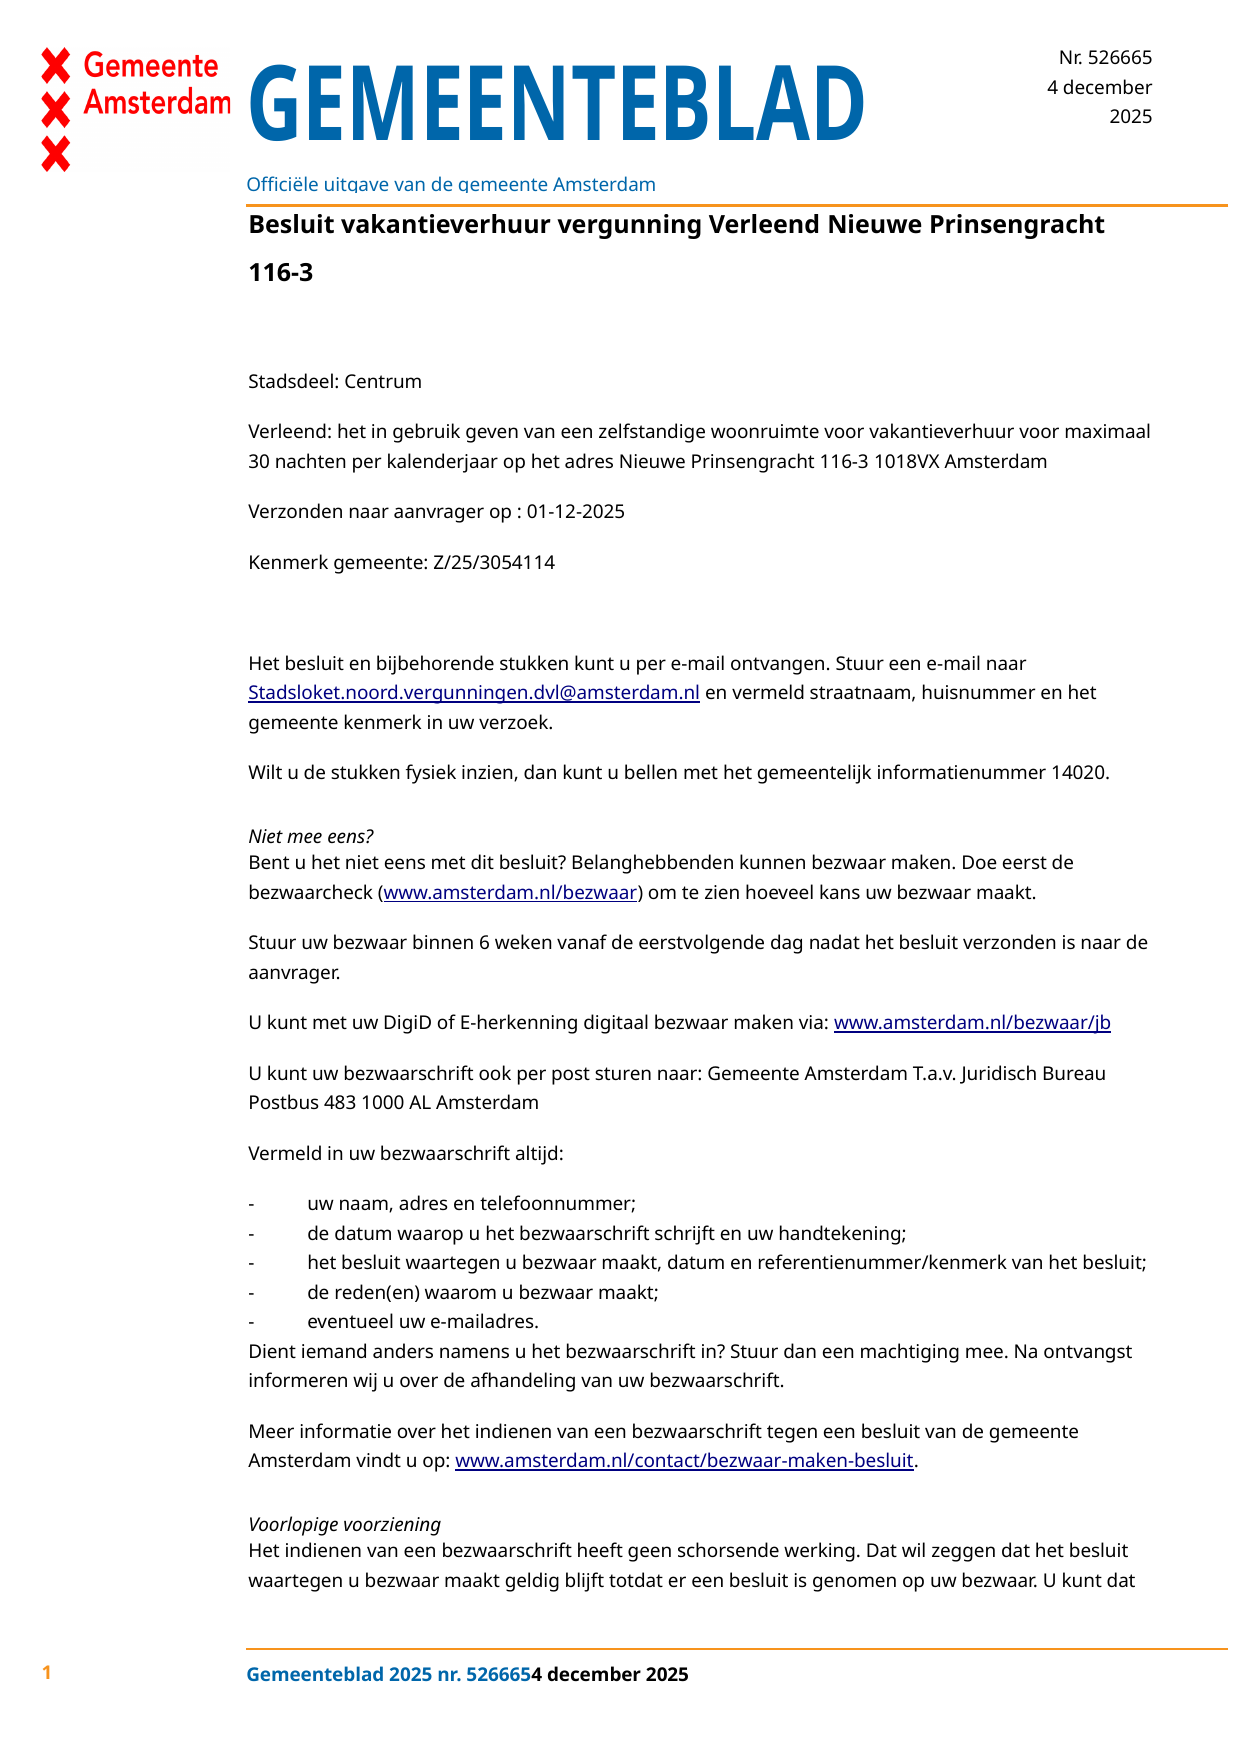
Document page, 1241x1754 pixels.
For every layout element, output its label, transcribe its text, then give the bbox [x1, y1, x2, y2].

list het besluit waartegen u bezwaar maakt, datum en referentienummer/kenmerk van het besluit; [248, 1249, 1152, 1275]
text Het besluit en bijbehorende stukken kunt u per e-mail ontvangen. Stuur een e-mail naar Stadsloket.noord.vergunningen.dvl@amsterdam.nl en vermeld straatnaam, huisnummer en het gemeente kenmerk in uw verzoek. [248, 650, 1152, 735]
text Verzonden naar aanvrager op : 01-12-2025 [248, 499, 1152, 524]
text Vermeld in uw bezwaarschrift altijd: [248, 1140, 1152, 1165]
list uw naam, adres en telefoonnummer; [248, 1190, 1152, 1216]
list de reden(en) waarom u bezwaar maakt; [248, 1279, 1152, 1304]
text Niet mee eens? [248, 823, 1152, 849]
text Stadsdeel: Centrum [248, 368, 1152, 394]
list de datum waarop u het bezwaarschrift schrijft en uw handtekening; [248, 1220, 1152, 1245]
text Besluit vakantieverhuur vergunning Verleend Nieuwe Prinsengracht 116-3 [248, 207, 1152, 288]
text U kunt met uw DigiD of E-herkenning digitaal bezwaar maken via: www.amsterdam.nl/bezwaar/jb [248, 1009, 1152, 1035]
list eventueel uw e-mailadres. [248, 1308, 1152, 1334]
picture [41, 47, 231, 172]
text U kunt uw bezwaarschrift ook per post sturen naar: Gemeente Amsterdam T.a.v. Juridisch Bureau Postbus 483 1000 AL Amsterdam [248, 1060, 1152, 1115]
text Wilt u de stukken fysiek inzien, dan kunt u bellen met het gemeentelijk informatienummer 14020. [248, 759, 1152, 785]
text Dient iemand anders namens u het bezwaarschrift in? Stuur dan een machtiging mee. Na ontvangst informeren wij u over de afhandeling van uw bezwaarschrift. [248, 1338, 1152, 1393]
text Verleend: het in gebruik geven van een zelfstandige woonruimte voor vakantieverhuur voor maximaal 30 nachten per kalenderjaar op het adres Nieuwe Prinsengracht 116-3 1018VX Amsterdam [248, 419, 1152, 474]
text Voorlopige voorziening [248, 1512, 1152, 1537]
text Bent u het niet eens met dit besluit? Belanghebbenden kunnen bezwaar maken. Doe eerst de bezwaarcheck (www.amsterdam.nl/bezwaar) om te zien hoeveel kans uw bezwaar maakt. [248, 849, 1152, 904]
text Het indienen van een bezwaarschrift heeft geen schorsende werking. Dat wil zeggen dat het besluit waartegen u bezwaar maakt geldig blijft totdat er een besluit is genomen op uw bezwaar. U kunt dat [248, 1537, 1152, 1593]
text Stuur uw bezwaar binnen 6 weken vanaf de eerstvolgende dag nadat het besluit verzonden is naar de aanvrager. [248, 929, 1152, 984]
text Kenmerk gemeente: Z/25/3054114 [248, 549, 1152, 575]
text Meer informatie over het indienen van een bezwaarschrift tegen een besluit van de gemeente Amsterdam vindt u op: www.amsterdam.nl/contact/bezwaar-maken-besluit. [248, 1418, 1152, 1473]
